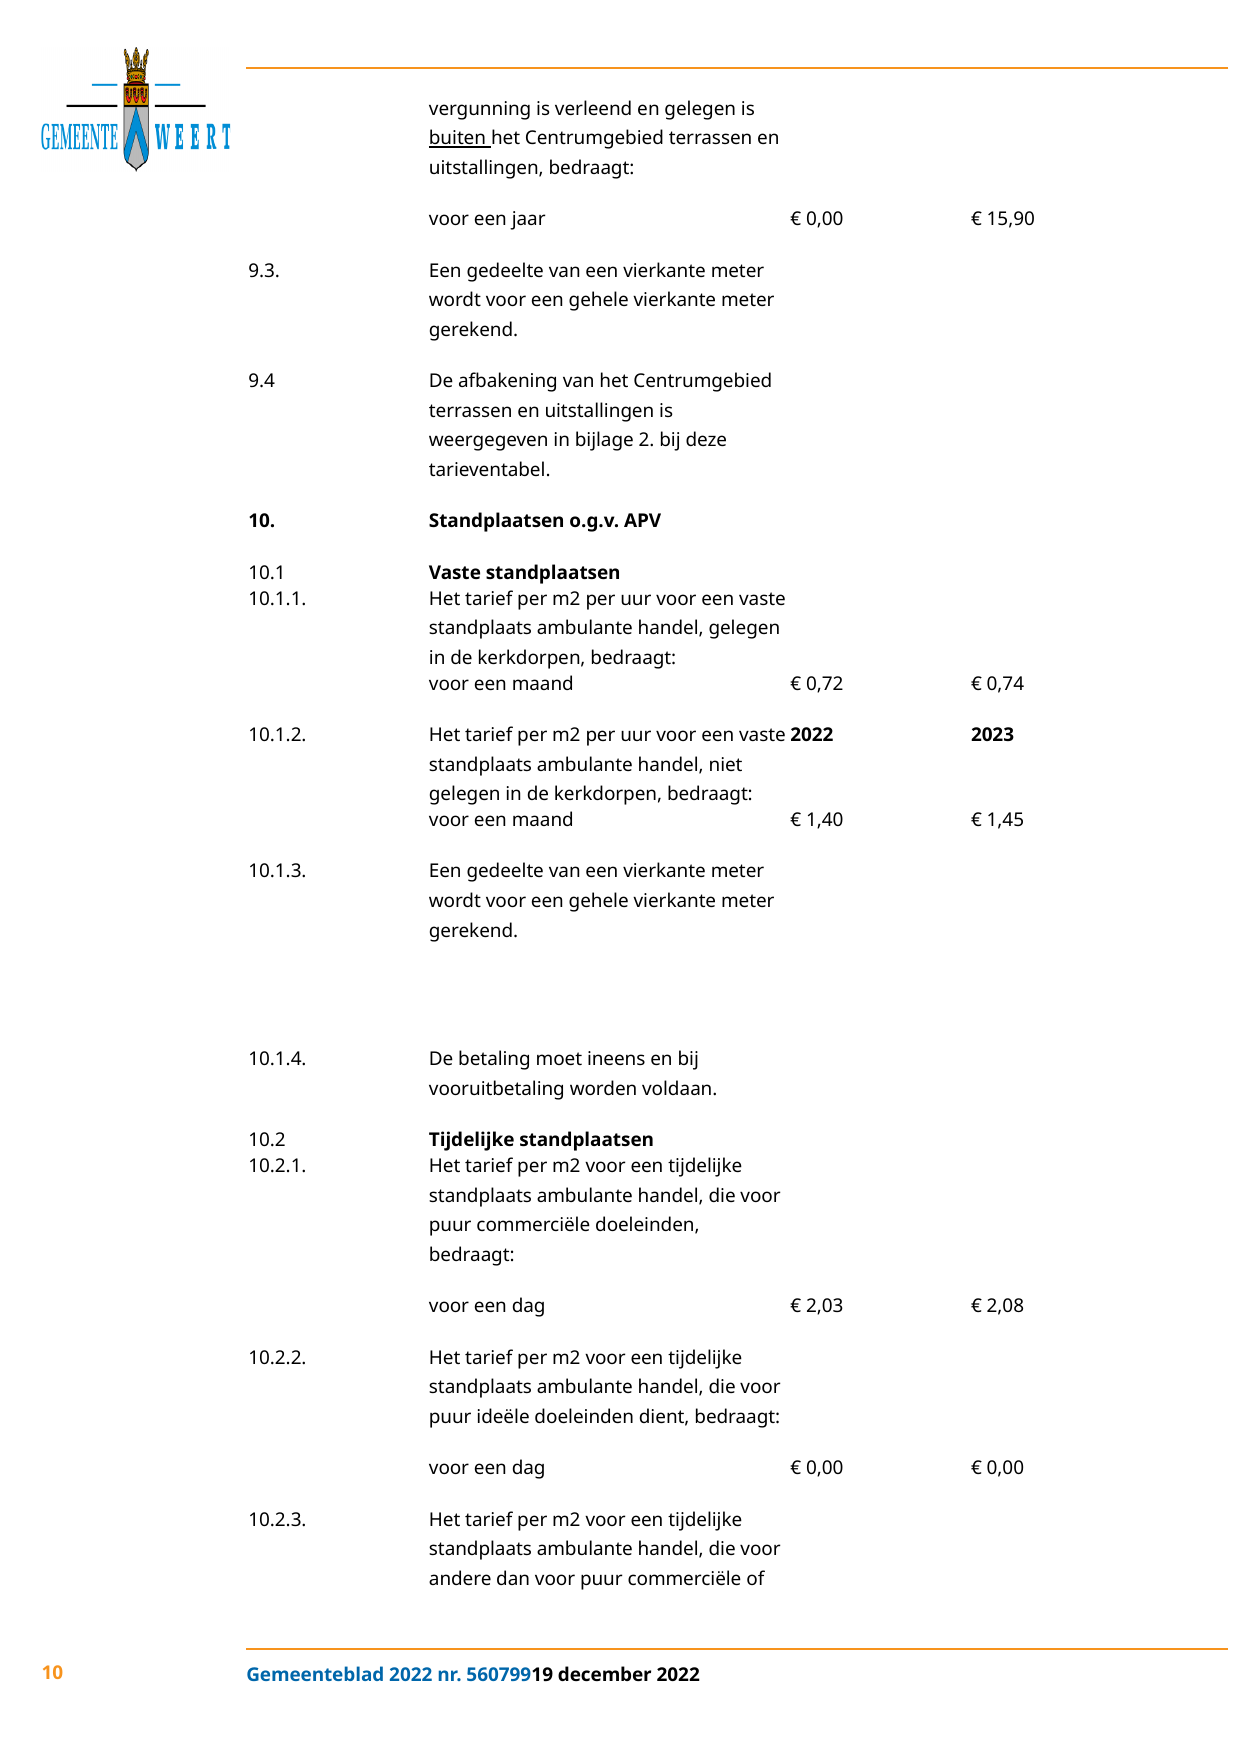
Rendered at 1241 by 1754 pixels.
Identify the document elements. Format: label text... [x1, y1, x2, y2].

table_cell Standplaatsen o.g.v. APV [429, 508, 790, 533]
table_cell [971, 832, 1152, 858]
table_cell [248, 1101, 429, 1126]
table_cell [790, 994, 971, 1020]
table_cell [790, 342, 971, 367]
table_cell [790, 559, 971, 585]
table_cell 10.2 [248, 1126, 429, 1152]
table_cell 10. [248, 508, 429, 533]
table_cell [971, 1152, 1152, 1267]
table_cell [248, 1455, 429, 1480]
table_cell [790, 508, 971, 533]
table_cell [790, 968, 971, 994]
table_cell [248, 180, 429, 205]
table_cell [248, 943, 429, 968]
table_cell 10.1 [248, 559, 429, 585]
table_cell [971, 257, 1152, 342]
table_cell € 0,72 [790, 670, 971, 696]
table_cell € 15,90 [971, 205, 1152, 231]
table_cell [429, 1101, 790, 1126]
table_cell [790, 1506, 971, 1591]
table_cell [790, 1045, 971, 1101]
table_cell [790, 585, 971, 670]
table_cell [429, 534, 790, 559]
table_cell € 0,00 [790, 1455, 971, 1480]
table_cell [971, 585, 1152, 670]
table_cell [429, 342, 790, 367]
table_cell [971, 559, 1152, 585]
table_cell [429, 1480, 790, 1506]
table_cell Het tarief per m2 voor een tijdelijke standplaats ambulante handel, die voor andere dan voor puur commerciële of [429, 1506, 790, 1591]
table_cell [248, 968, 429, 994]
table_cell [971, 180, 1152, 205]
table_cell De betaling moet ineens en bij vooruitbetaling worden voldaan. [429, 1045, 790, 1101]
table_cell [429, 1318, 790, 1344]
table_cell [429, 994, 790, 1020]
table_cell [971, 858, 1152, 942]
table_cell [971, 508, 1152, 533]
table_cell [248, 1480, 429, 1506]
table_cell [248, 205, 429, 231]
table_cell [429, 1267, 790, 1292]
table_cell [429, 1020, 790, 1045]
table_cell [790, 1152, 971, 1267]
table_cell [248, 1429, 429, 1454]
table_cell [790, 696, 971, 721]
table_cell 9.4 [248, 368, 429, 482]
table_cell 10.2.2. [248, 1344, 429, 1429]
table_cell [790, 832, 971, 858]
table_cell [971, 1267, 1152, 1292]
table_cell [429, 1429, 790, 1454]
table_cell [790, 943, 971, 968]
table_cell [790, 858, 971, 942]
table_cell Vaste standplaatsen [429, 559, 790, 585]
table_cell [971, 1318, 1152, 1344]
table_cell [248, 994, 429, 1020]
table_cell Een gedeelte van een vierkante meter wordt voor een gehele vierkante meter gerekend. [429, 858, 790, 942]
table_cell voor een maand [429, 806, 790, 832]
table_cell [790, 1267, 971, 1292]
table_cell [790, 231, 971, 257]
table_cell Het tarief per m2 voor een tijdelijke standplaats ambulante handel, die voor puur commerciële doeleinden, bedraagt: [429, 1152, 790, 1267]
table_cell 2022 [790, 721, 971, 806]
table_cell [971, 534, 1152, 559]
table_cell [790, 1101, 971, 1126]
table_cell [971, 968, 1152, 994]
table_cell [971, 95, 1152, 180]
table_cell 9.3. [248, 257, 429, 342]
table_cell Tijdelijke standplaatsen [429, 1126, 790, 1152]
table_cell [971, 696, 1152, 721]
table_cell [248, 670, 429, 696]
table_cell [971, 342, 1152, 367]
table_cell [971, 1506, 1152, 1591]
table_cell [971, 943, 1152, 968]
table_cell [248, 342, 429, 367]
table_cell [971, 368, 1152, 482]
table_cell 10.1.1. [248, 585, 429, 670]
table_cell De afbakening van het Centrumgebied terrassen en uitstallingen is weergegeven in bijlage 2. bij deze tarieventabel. [429, 368, 790, 482]
table_cell [790, 1020, 971, 1045]
table_cell [790, 1344, 971, 1429]
table_cell 10.1.4. [248, 1045, 429, 1101]
table_cell vergunning is verleend en gelegen is buiten het Centrumgebied terrassen en uitstallingen, bedraagt: [429, 95, 790, 180]
table_cell [790, 534, 971, 559]
table_cell [790, 1480, 971, 1506]
table_cell Het tarief per m2 voor een tijdelijke standplaats ambulante handel, die voor puur ideële doeleinden dient, bedraagt: [429, 1344, 790, 1429]
table_cell [248, 231, 429, 257]
table_cell [248, 482, 429, 508]
table_cell [248, 1020, 429, 1045]
table_cell [248, 832, 429, 858]
table_cell voor een maand [429, 670, 790, 696]
table_cell € 1,45 [971, 806, 1152, 832]
table_cell [971, 1126, 1152, 1152]
table_cell [248, 1318, 429, 1344]
table_cell € 2,03 [790, 1293, 971, 1318]
table_cell [429, 968, 790, 994]
table_cell [790, 482, 971, 508]
table_cell Het tarief per m2 per uur voor een vaste standplaats ambulante handel, gelegen in de kerkdorpen, bedraagt: [429, 585, 790, 670]
table_cell voor een dag [429, 1455, 790, 1480]
table_cell € 0,74 [971, 670, 1152, 696]
table_cell [971, 482, 1152, 508]
table_cell [248, 1267, 429, 1292]
table_cell 10.2.3. [248, 1506, 429, 1591]
table_cell [248, 95, 429, 180]
table_cell [429, 482, 790, 508]
table_cell [790, 1429, 971, 1454]
table_cell 10.1.3. [248, 858, 429, 942]
table_cell [790, 1318, 971, 1344]
table_cell [790, 180, 971, 205]
table_cell [790, 257, 971, 342]
table_cell Een gedeelte van een vierkante meter wordt voor een gehele vierkante meter gerekend. [429, 257, 790, 342]
table_cell [429, 180, 790, 205]
table_cell [971, 1045, 1152, 1101]
table_cell [248, 806, 429, 832]
table_cell [971, 1344, 1152, 1429]
table_cell € 0,00 [790, 205, 971, 231]
table_cell [971, 1429, 1152, 1454]
table_cell [971, 1480, 1152, 1506]
picture [41, 47, 231, 172]
table_cell € 1,40 [790, 806, 971, 832]
table_cell [971, 1101, 1152, 1126]
table_cell 2023 [971, 721, 1152, 806]
table_cell [971, 1020, 1152, 1045]
table_cell 10.1.2. [248, 721, 429, 806]
table_cell 10.2.1. [248, 1152, 429, 1267]
table_cell [790, 95, 971, 180]
table_cell [429, 832, 790, 858]
table_cell € 2,08 [971, 1293, 1152, 1318]
table_cell [790, 1126, 971, 1152]
table_cell € 0,00 [971, 1455, 1152, 1480]
table_cell voor een dag [429, 1293, 790, 1318]
table_cell voor een jaar [429, 205, 790, 231]
table_cell [248, 534, 429, 559]
table_cell [429, 696, 790, 721]
table_cell [248, 696, 429, 721]
table_cell [248, 1293, 429, 1318]
table_cell Het tarief per m2 per uur voor een vaste standplaats ambulante handel, niet gelegen in de kerkdorpen, bedraagt: [429, 721, 790, 806]
table_cell [971, 231, 1152, 257]
table_cell [429, 943, 790, 968]
table_cell [429, 231, 790, 257]
table_cell [790, 368, 971, 482]
table_cell [971, 994, 1152, 1020]
